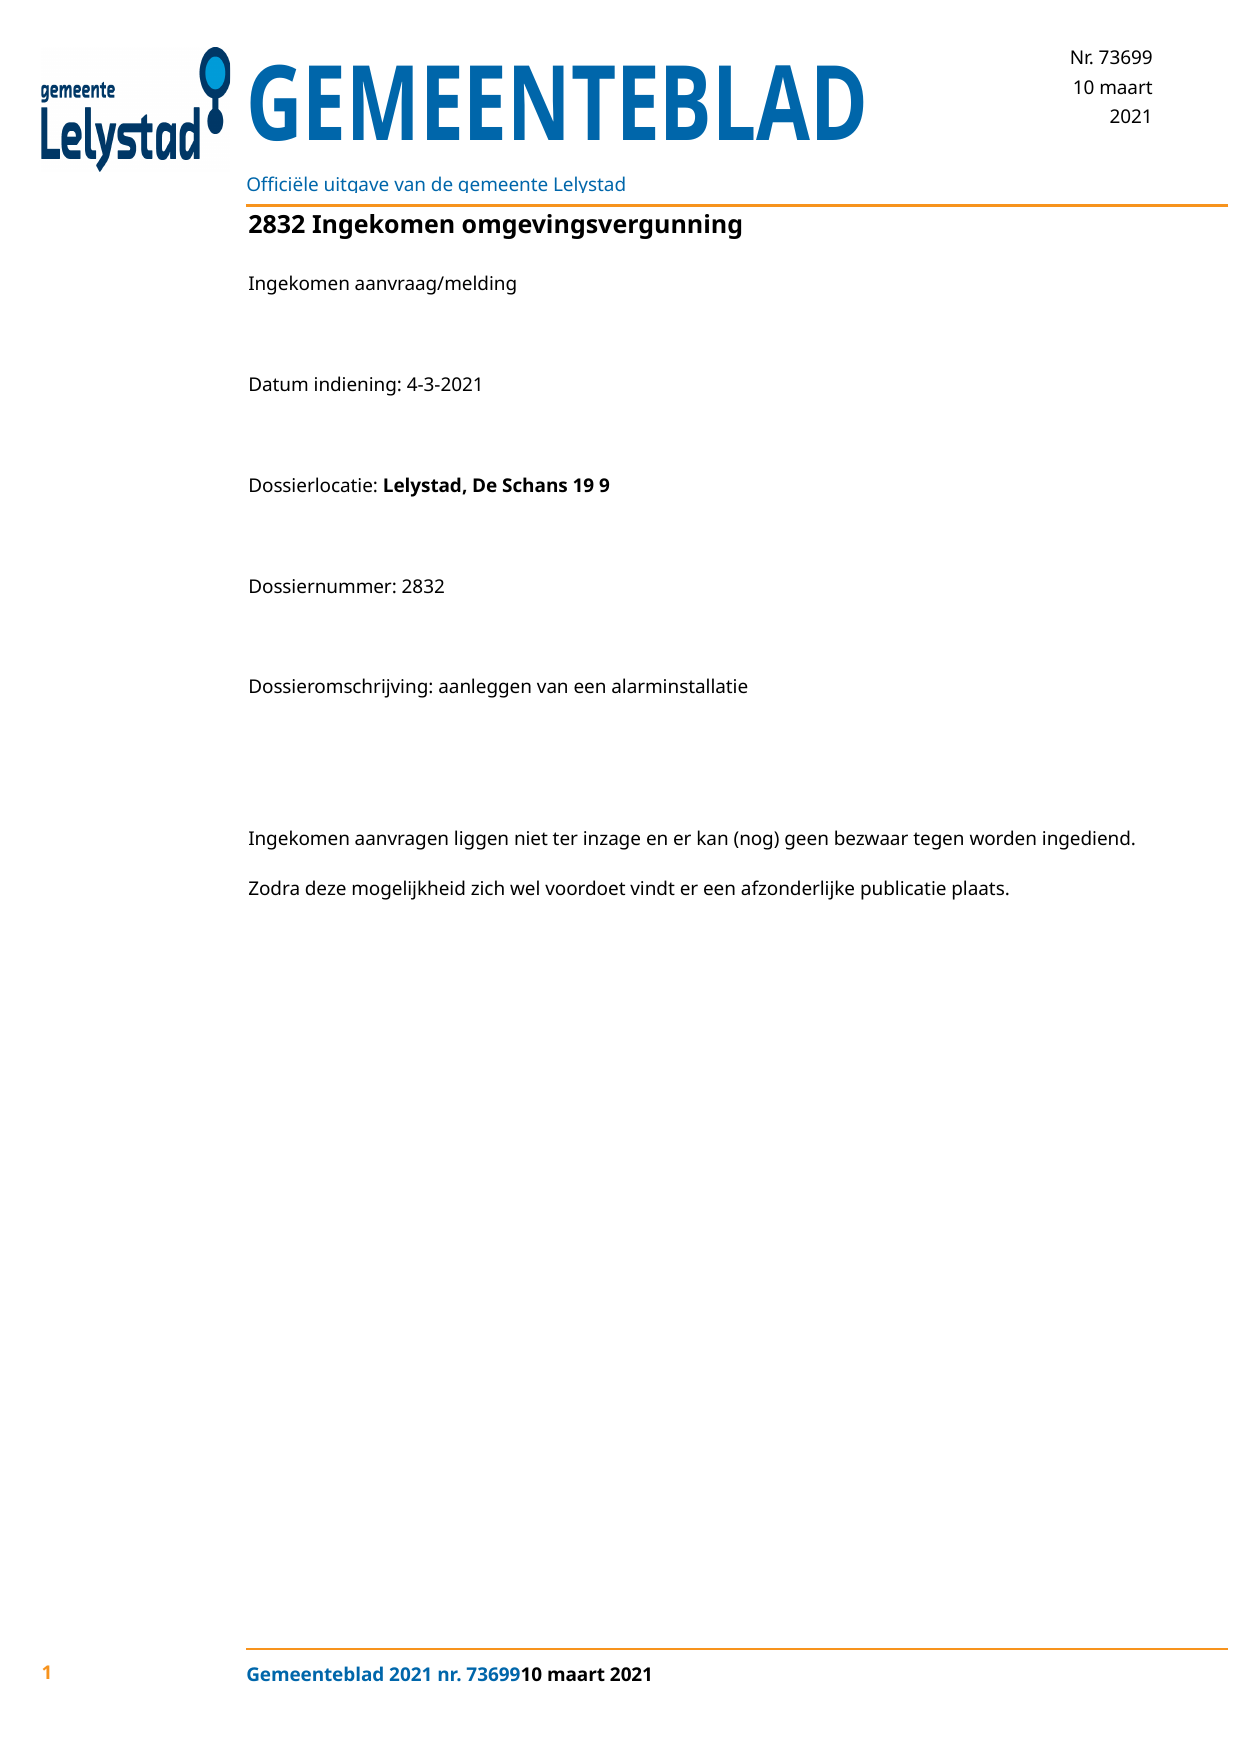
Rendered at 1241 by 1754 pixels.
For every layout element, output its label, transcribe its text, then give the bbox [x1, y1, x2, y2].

text Ingekomen aanvragen liggen niet ter inzage en er kan (nog) geen bezwaar tegen worden ingediend. [248, 825, 1152, 851]
text 2832 Ingekomen omgevingsvergunning [248, 207, 1152, 241]
text Dossierlocatie: Lelystad, De Schans 19 9 [248, 472, 1152, 498]
picture [41, 47, 231, 172]
text Ingekomen aanvraag/melding [248, 270, 1152, 296]
text Dossieromschrijving: aanleggen van een alarminstallatie [248, 674, 1152, 699]
text Zodra deze mogelijkheid zich wel voordoet vindt er een afzonderlijke publicatie plaats. [248, 875, 1152, 901]
text Datum indiening: 4-3-2021 [248, 371, 1152, 397]
text Dossiernummer: 2832 [248, 573, 1152, 598]
